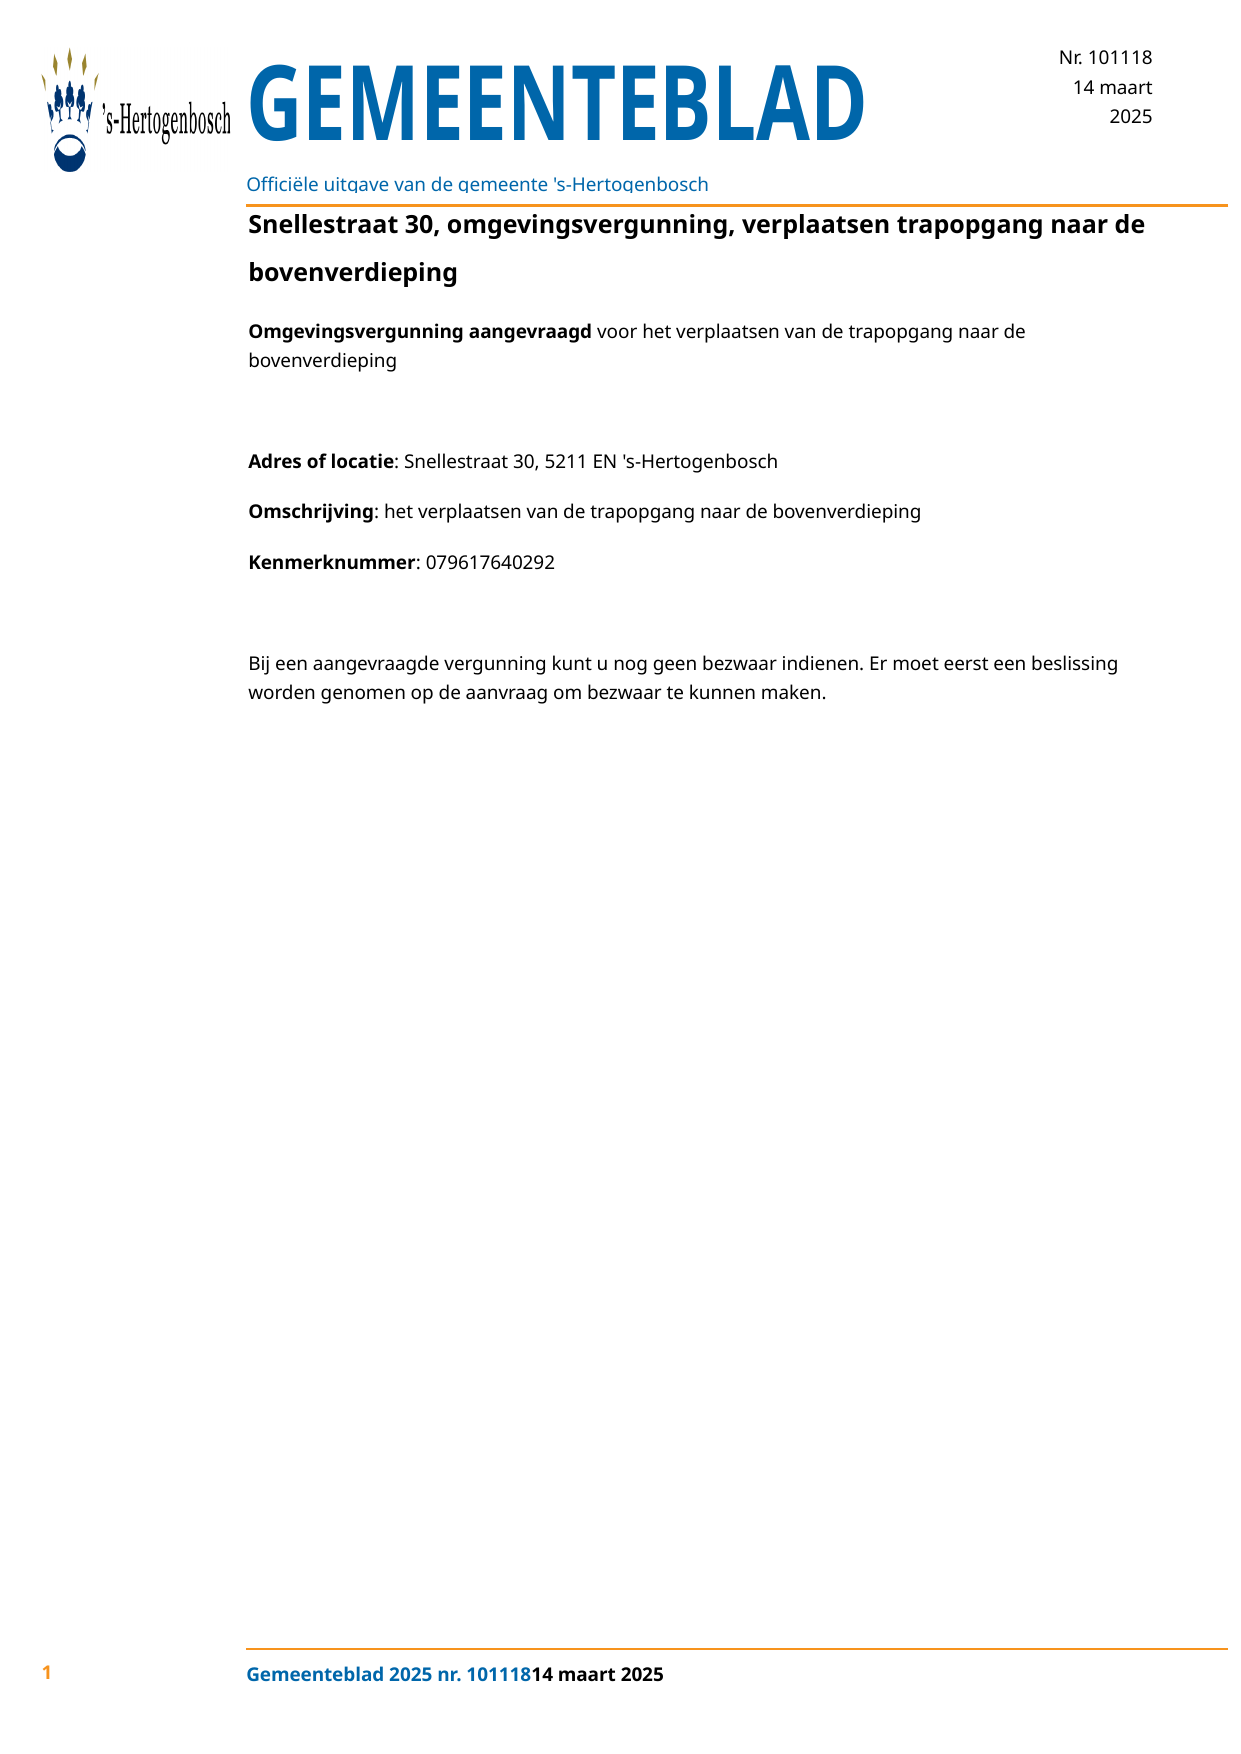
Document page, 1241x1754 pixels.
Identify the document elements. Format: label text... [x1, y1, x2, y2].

text Kenmerknummer: 079617640292 [248, 549, 1152, 575]
text Bij een aangevraagde vergunning kunt u nog geen bezwaar indienen. Er moet eerst een beslissing worden genomen op de aanvraag om bezwaar te kunnen maken. [248, 650, 1152, 705]
text Omschrijving: het verplaatsen van de trapopgang naar de bovenverdieping [248, 499, 1152, 524]
text Adres of locatie: Snellestraat 30, 5211 EN 's-Hertogenbosch [248, 448, 1152, 474]
picture [41, 47, 231, 172]
text Snellestraat 30, omgevingsvergunning, verplaatsen trapopgang naar de bovenverdieping [248, 207, 1152, 288]
text Omgevingsvergunning aangevraagd voor het verplaatsen van de trapopgang naar de bovenverdieping [248, 318, 1152, 373]
